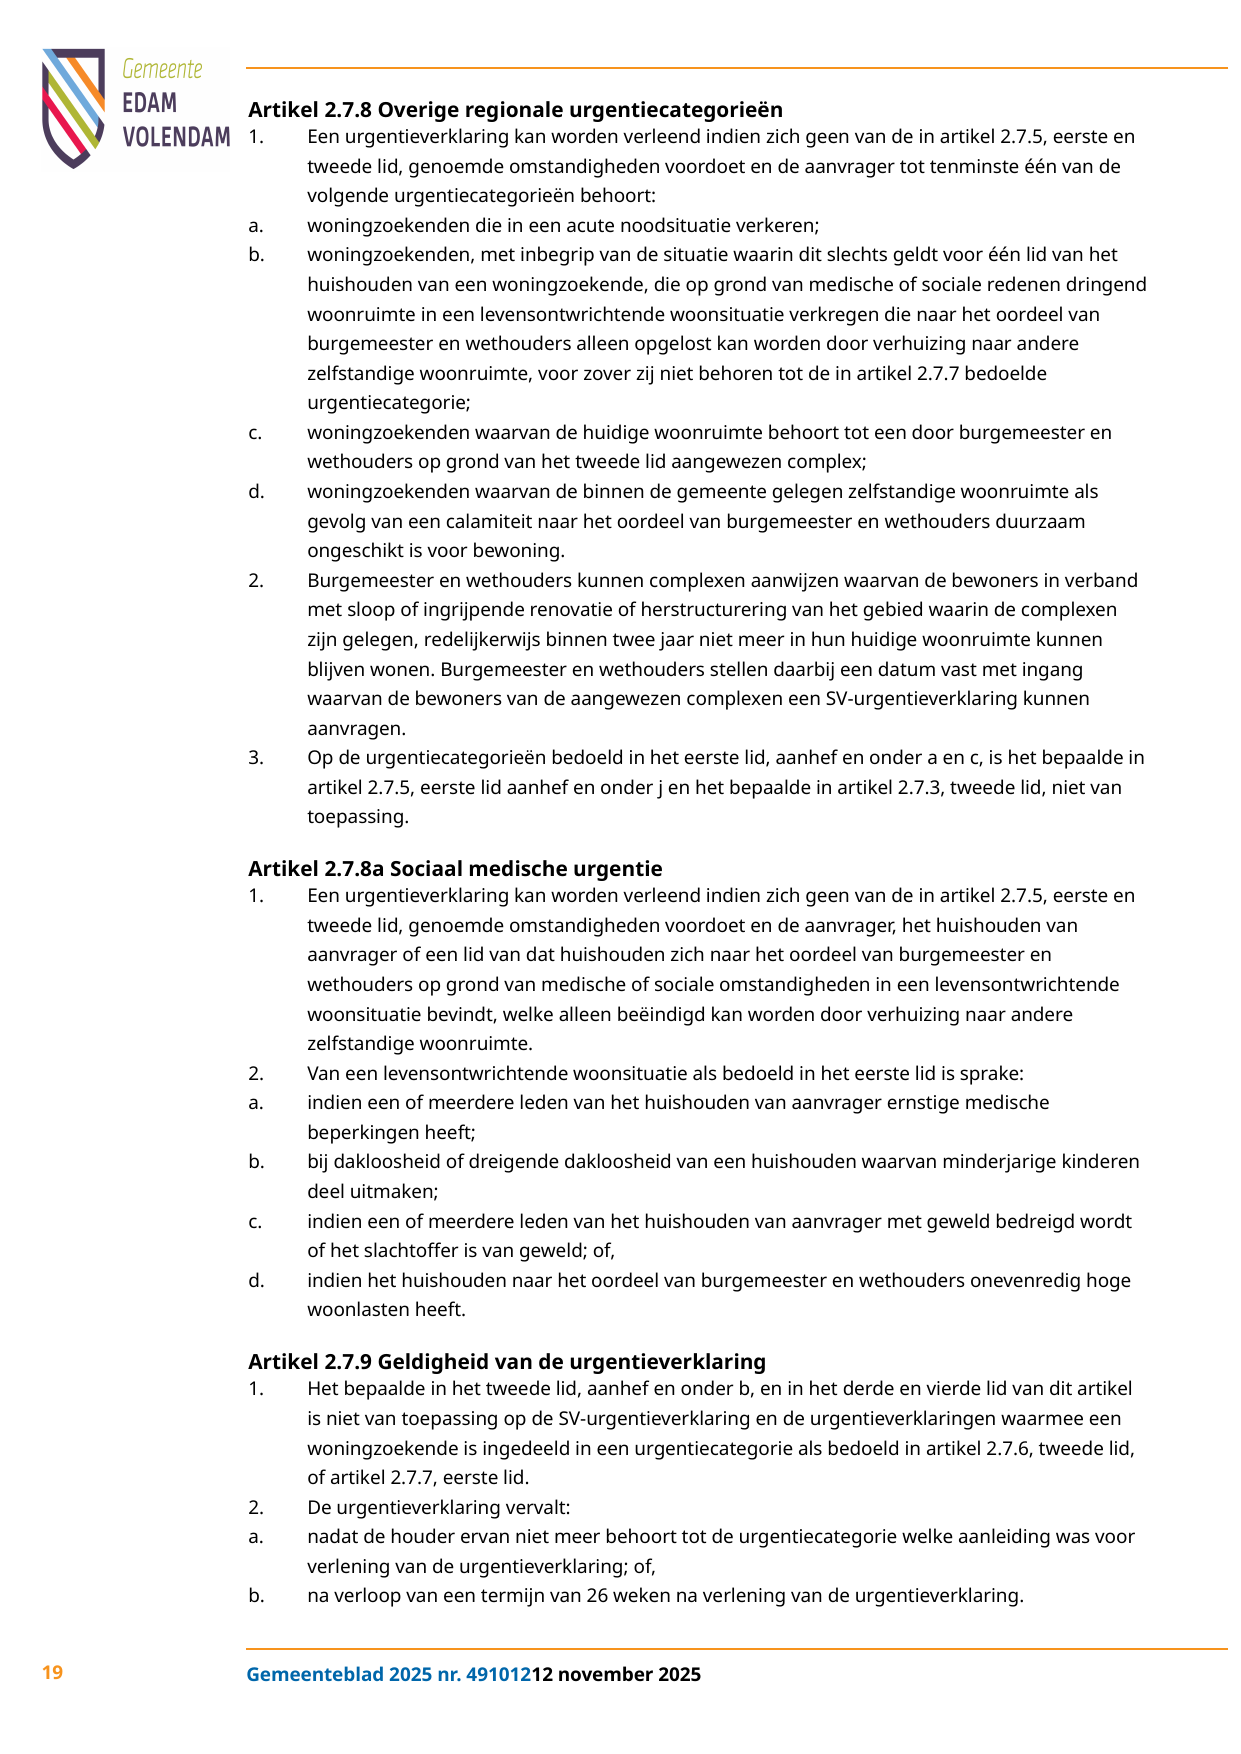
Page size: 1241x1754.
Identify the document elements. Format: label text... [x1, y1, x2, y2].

list woningzoekenden waarvan de binnen de gemeente gelegen zelfstandige woonruimte als gevolg van een calamiteit naar het oordeel van burgemeester en wethouders duurzaam ongeschikt is voor bewoning. [248, 478, 1152, 563]
list De urgentieverklaring vervalt: [248, 1494, 1152, 1519]
list Een urgentieverklaring kan worden verleend indien zich geen van de in artikel 2.7.5, eerste en tweede lid, genoemde omstandigheden voordoet en de aanvrager, het huishouden van aanvrager of een lid van dat huishouden zich naar het oordeel van burgemeester en wethouders op grond van medische of sociale omstandigheden in een levensontwrichtende woonsituatie bevindt, welke alleen beëindigd kan worden door verhuizing naar andere zelfstandige woonruimte. [248, 882, 1152, 1056]
text Artikel 2.7.8a Sociaal medische urgentie [248, 854, 1152, 882]
list woningzoekenden waarvan de huidige woonruimte behoort tot een door burgemeester en wethouders op grond van het tweede lid aangewezen complex; [248, 419, 1152, 474]
picture [41, 47, 231, 172]
list na verloop van een termijn van 26 weken na verlening van de urgentieverklaring. [248, 1583, 1152, 1608]
text Artikel 2.7.8 Overige regionale urgentiecategorieën [248, 95, 1152, 123]
list Op de urgentiecategorieën bedoeld in het eerste lid, aanhef en onder a en c, is het bepaalde in artikel 2.7.5, eerste lid aanhef en onder j en het bepaalde in artikel 2.7.3, tweede lid, niet van toepassing. [248, 744, 1152, 829]
list Van een levensontwrichtende woonsituatie als bedoeld in het eerste lid is sprake: [248, 1060, 1152, 1086]
text Artikel 2.7.9 Geldigheid van de urgentieverklaring [248, 1347, 1152, 1376]
list indien het huishouden naar het oordeel van burgemeester en wethouders onevenredig hoge woonlasten heeft. [248, 1267, 1152, 1322]
list Burgemeester en wethouders kunnen complexen aanwijzen waarvan de bewoners in verband met sloop of ingrijpende renovatie of herstructurering van het gebied waarin de complexen zijn gelegen, redelijkerwijs binnen twee jaar niet meer in hun huidige woonruimte kunnen blijven wonen. Burgemeester en wethouders stellen daarbij een datum vast met ingang waarvan de bewoners van de aangewezen complexen een SV-urgentieverklaring kunnen aanvragen. [248, 567, 1152, 741]
list indien een of meerdere leden van het huishouden van aanvrager met geweld bedreigd wordt of het slachtoffer is van geweld; of, [248, 1208, 1152, 1263]
list Het bepaalde in het tweede lid, aanhef en onder b, en in het derde en vierde lid van dit artikel is niet van toepassing op de SV-urgentieverklaring en de urgentieverklaringen waarmee een woningzoekende is ingedeeld in een urgentiecategorie als bedoeld in artikel 2.7.6, tweede lid, of artikel 2.7.7, eerste lid. [248, 1376, 1152, 1490]
list indien een of meerdere leden van het huishouden van aanvrager ernstige medische beperkingen heeft; [248, 1089, 1152, 1145]
list nadat de houder ervan niet meer behoort tot de urgentiecategorie welke aanleiding was voor verlening van de urgentieverklaring; of, [248, 1523, 1152, 1579]
list woningzoekenden, met inbegrip van de situatie waarin dit slechts geldt voor één lid van het huishouden van een woningzoekende, die op grond van medische of sociale redenen dringend woonruimte in een levensontwrichtende woonsituatie verkregen die naar het oordeel van burgemeester en wethouders alleen opgelost kan worden door verhuizing naar andere zelfstandige woonruimte, voor zover zij niet behoren tot de in artikel 2.7.7 bedoelde urgentiecategorie; [248, 242, 1152, 415]
list bij dakloosheid of dreigende dakloosheid van een huishouden waarvan minderjarige kinderen deel uitmaken; [248, 1149, 1152, 1204]
list Een urgentieverklaring kan worden verleend indien zich geen van de in artikel 2.7.5, eerste en tweede lid, genoemde omstandigheden voordoet en de aanvrager tot tenminste één van de volgende urgentiecategorieën behoort: [248, 123, 1152, 208]
list woningzoekenden die in een acute noodsituatie verkeren; [248, 212, 1152, 238]
